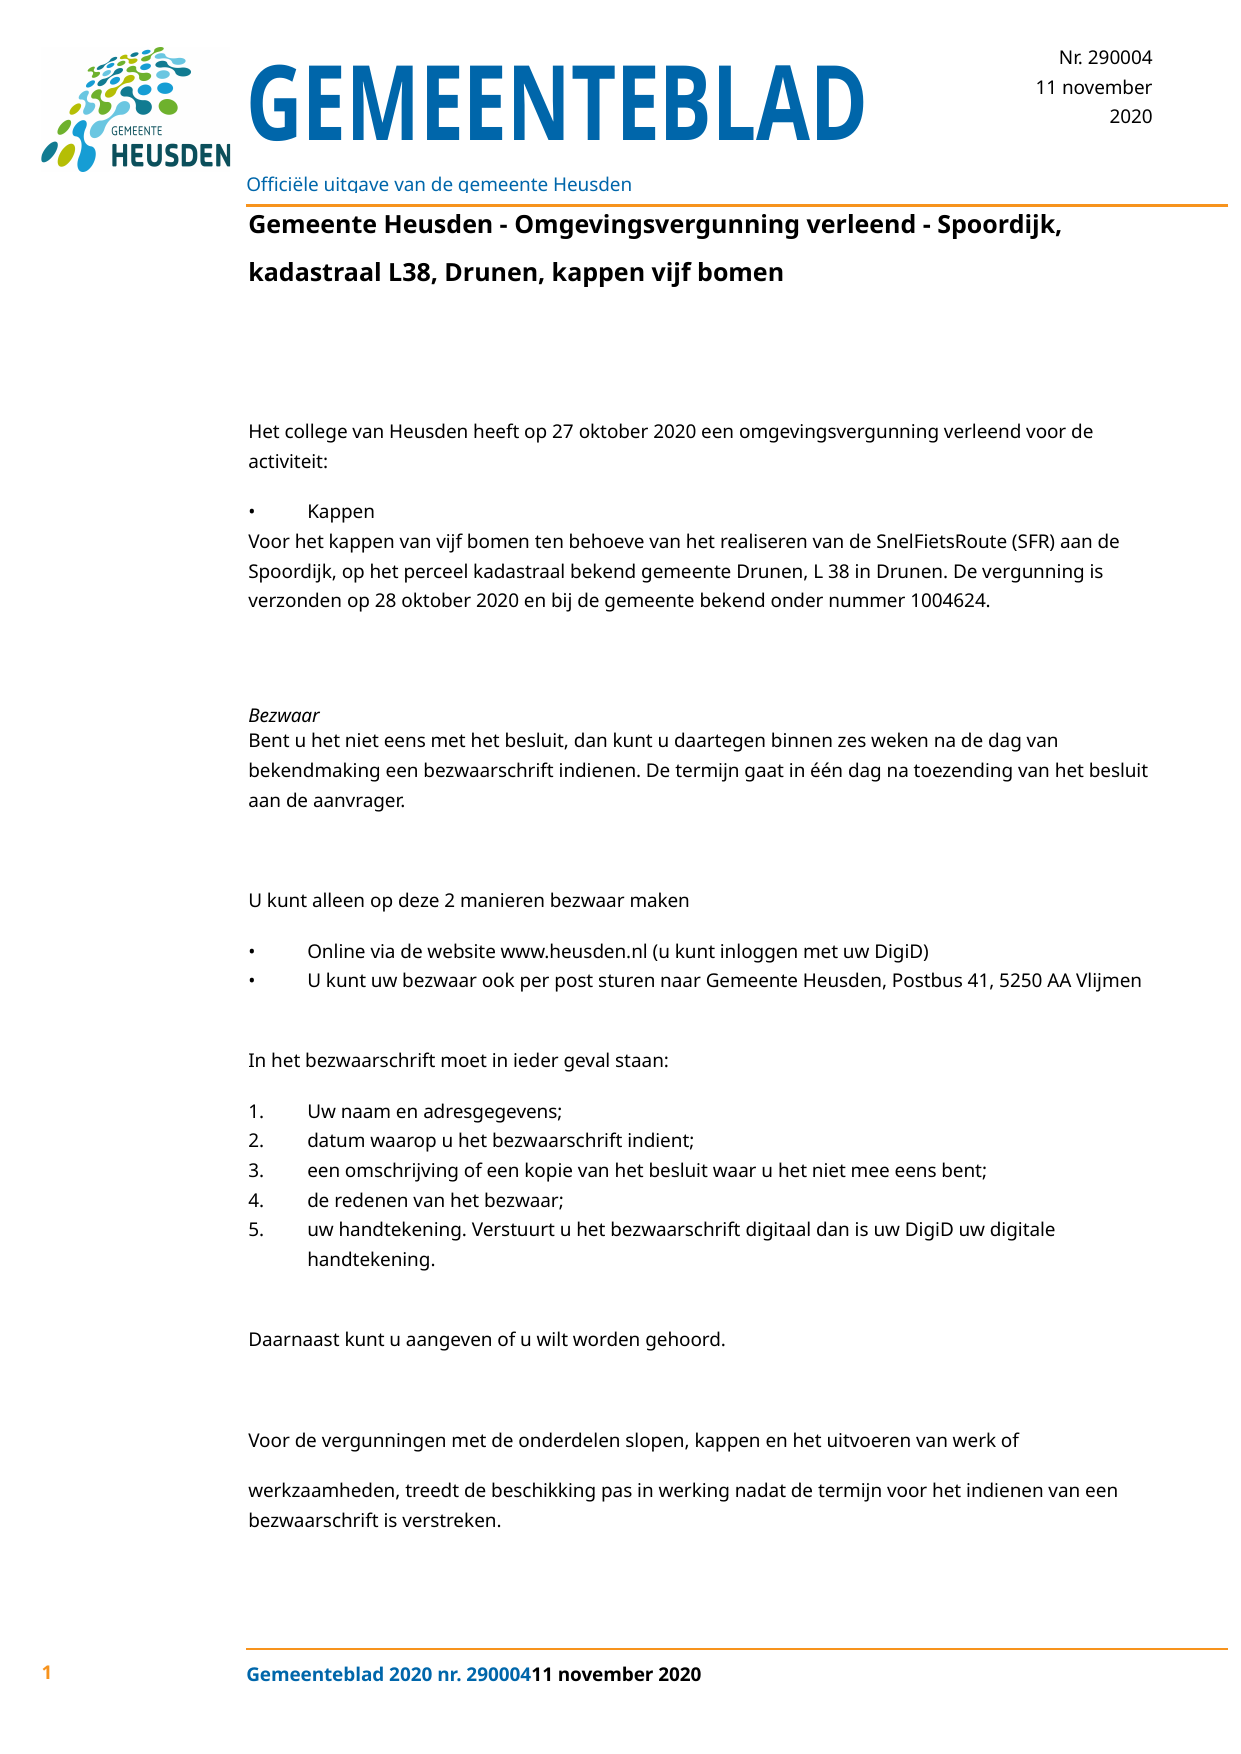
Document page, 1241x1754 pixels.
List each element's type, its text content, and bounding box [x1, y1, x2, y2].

text In het bezwaarschrift moet in ieder geval staan: [248, 1048, 1152, 1073]
list Online via de website www.heusden.nl (u kunt inloggen met uw DigiD) [248, 938, 1152, 964]
text Daarnaast kunt u aangeven of u wilt worden gehoord. [248, 1326, 1152, 1352]
text Gemeente Heusden - Omgevingsvergunning verleend - Spoordijk, kadastraal L38, Drunen, kappen vijf bomen [248, 207, 1152, 288]
list U kunt uw bezwaar ook per post sturen naar Gemeente Heusden, Postbus 41, 5250 AA Vlijmen [248, 968, 1152, 993]
list een omschrijving of een kopie van het besluit waar u het niet mee eens bent; [248, 1157, 1152, 1183]
text U kunt alleen op deze 2 manieren bezwaar maken [248, 888, 1152, 913]
list uw handtekening. Verstuurt u het bezwaarschrift digitaal dan is uw DigiD uw digitale handtekening. [248, 1216, 1152, 1272]
picture [41, 47, 231, 172]
text Het college van Heusden heeft op 27 oktober 2020 een omgevingsvergunning verleend voor de activiteit: [248, 419, 1152, 474]
text Voor het kappen van vijf bomen ten behoeve van het realiseren van de SnelFietsRoute (SFR) aan de Spoordijk, op het perceel kadastraal bekend gemeente Drunen, L 38 in Drunen. De vergunning is verzonden op 28 oktober 2020 en bij de gemeente bekend onder nummer 1004624. [248, 528, 1152, 613]
list Kappen [248, 499, 1152, 524]
list datum waarop u het bezwaarschrift indient; [248, 1128, 1152, 1153]
text Voor de vergunningen met de onderdelen slopen, kappen en het uitvoeren van werk of [248, 1427, 1152, 1452]
text werkzaamheden, treedt de beschikking pas in werking nadat de termijn voor het indienen van een bezwaarschrift is verstreken. [248, 1477, 1152, 1532]
list de redenen van het bezwaar; [248, 1187, 1152, 1212]
text Bezwaar [248, 702, 1152, 728]
text Bent u het niet eens met het besluit, dan kunt u daartegen binnen zes weken na de dag van bekendmaking een bezwaarschrift indienen. De termijn gaat in één dag na toezending van het besluit aan de aanvrager. [248, 728, 1152, 812]
list Uw naam en adresgegevens; [248, 1098, 1152, 1124]
